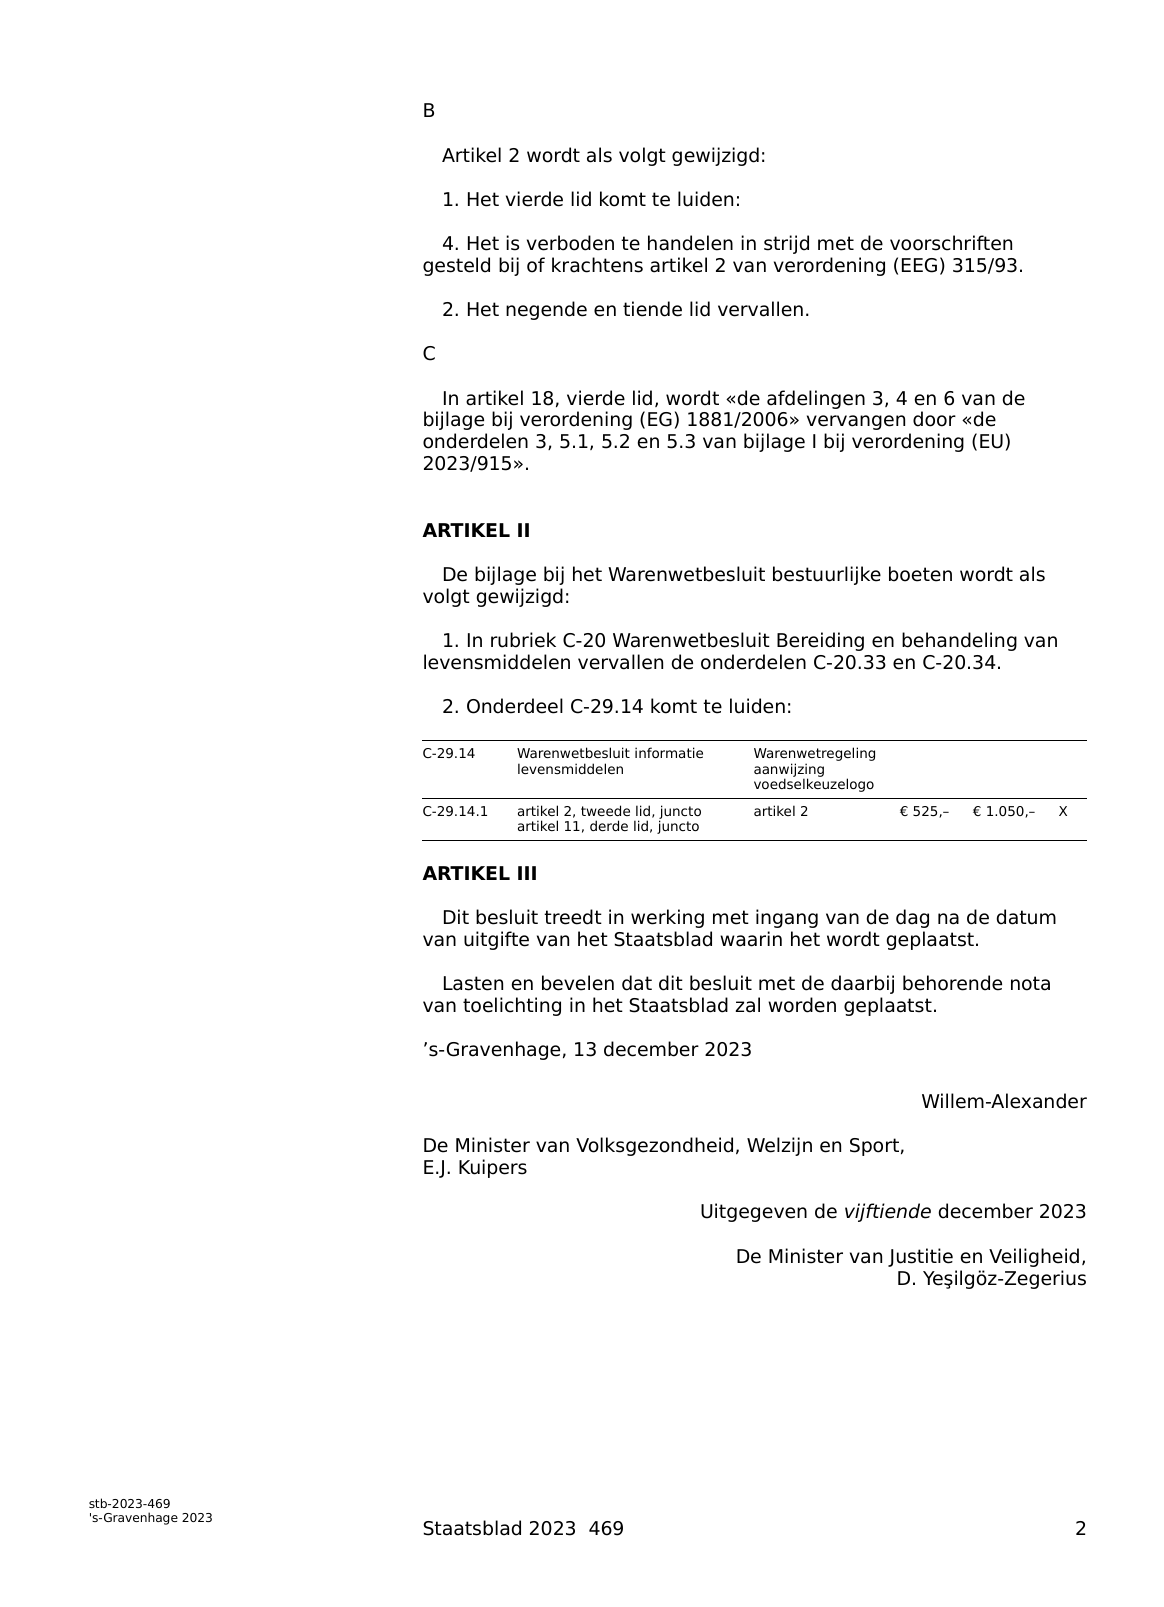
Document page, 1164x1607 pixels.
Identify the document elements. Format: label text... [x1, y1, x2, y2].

table_cell C-29.14.1 [422, 799, 511, 839]
text 4. Het is verboden te handelen in strijd met de voorschriften gesteld bij of krachtens artikel 2 van verordening (EEG) 315/93. [422, 233, 1087, 277]
text Uitgegeven de vijftiende december 2023 [422, 1201, 1087, 1223]
text ’s-Gravenhage, 13 december 2023 [422, 1039, 1087, 1061]
text C [422, 343, 1087, 365]
table_header [894, 741, 967, 798]
table_cell X [1053, 799, 1087, 839]
table_header [967, 741, 1052, 798]
table_cell € 1.050,– [967, 799, 1052, 839]
text 2. Het negende en tiende lid vervallen. [422, 299, 1087, 321]
table_header Warenwetbesluit informatie levensmiddelen [511, 741, 747, 798]
text 1. In rubriek C-20 Warenwetbesluit Bereiding en behandeling van levensmiddelen vervallen de onderdelen C-20.33 en C-20.34. [422, 630, 1087, 674]
table_header [1053, 741, 1087, 798]
text De Minister van Justitie en Veiligheid, D. Yeşilgöz-Zegerius [422, 1246, 1087, 1289]
text Artikel 2 wordt als volgt gewijzigd: [422, 144, 1087, 167]
subtitle ARTIKEL III [422, 863, 1087, 885]
text B [422, 100, 1087, 122]
text Dit besluit treedt in werking met ingang van de dag na de datum van uitgifte van het Staatsblad waarin het wordt geplaatst. [422, 907, 1087, 951]
text 2. Onderdeel C-29.14 komt te luiden: [422, 696, 1087, 718]
text Willem-Alexander [422, 1091, 1087, 1113]
table_cell artikel 2 [748, 799, 894, 839]
table_cell € 525,– [894, 799, 967, 839]
table_cell artikel 2, tweede lid, juncto artikel 11, derde lid, juncto [511, 799, 747, 839]
text De Minister van Volksgezondheid, Welzijn en Sport, E.J. Kuipers [422, 1135, 1087, 1179]
table_header Warenwetregeling aanwijzing voedselkeuzelogo [748, 741, 894, 798]
text 's-Gravenhage 2023 [88, 1511, 323, 1525]
text De bijlage bij het Warenwetbesluit bestuurlijke boeten wordt als volgt gewijzigd: [422, 564, 1087, 608]
text In artikel 18, vierde lid, wordt «de afdelingen 3, 4 en 6 van de bijlage bij verordening (EG) 1881/2006» vervangen door «de onderdelen 3, 5.1, 5.2 en 5.3 van bijlage I bij verordening (EU) 2023/915». [422, 387, 1087, 475]
text Lasten en bevelen dat dit besluit met de daarbij behorende nota van toelichting in het Staatsblad zal worden geplaatst. [422, 973, 1087, 1017]
text 1. Het vierde lid komt te luiden: [422, 189, 1087, 211]
table_header C-29.14 [422, 741, 511, 798]
text stb-2023-469 [88, 1497, 323, 1511]
subtitle ARTIKEL II [422, 520, 1087, 542]
